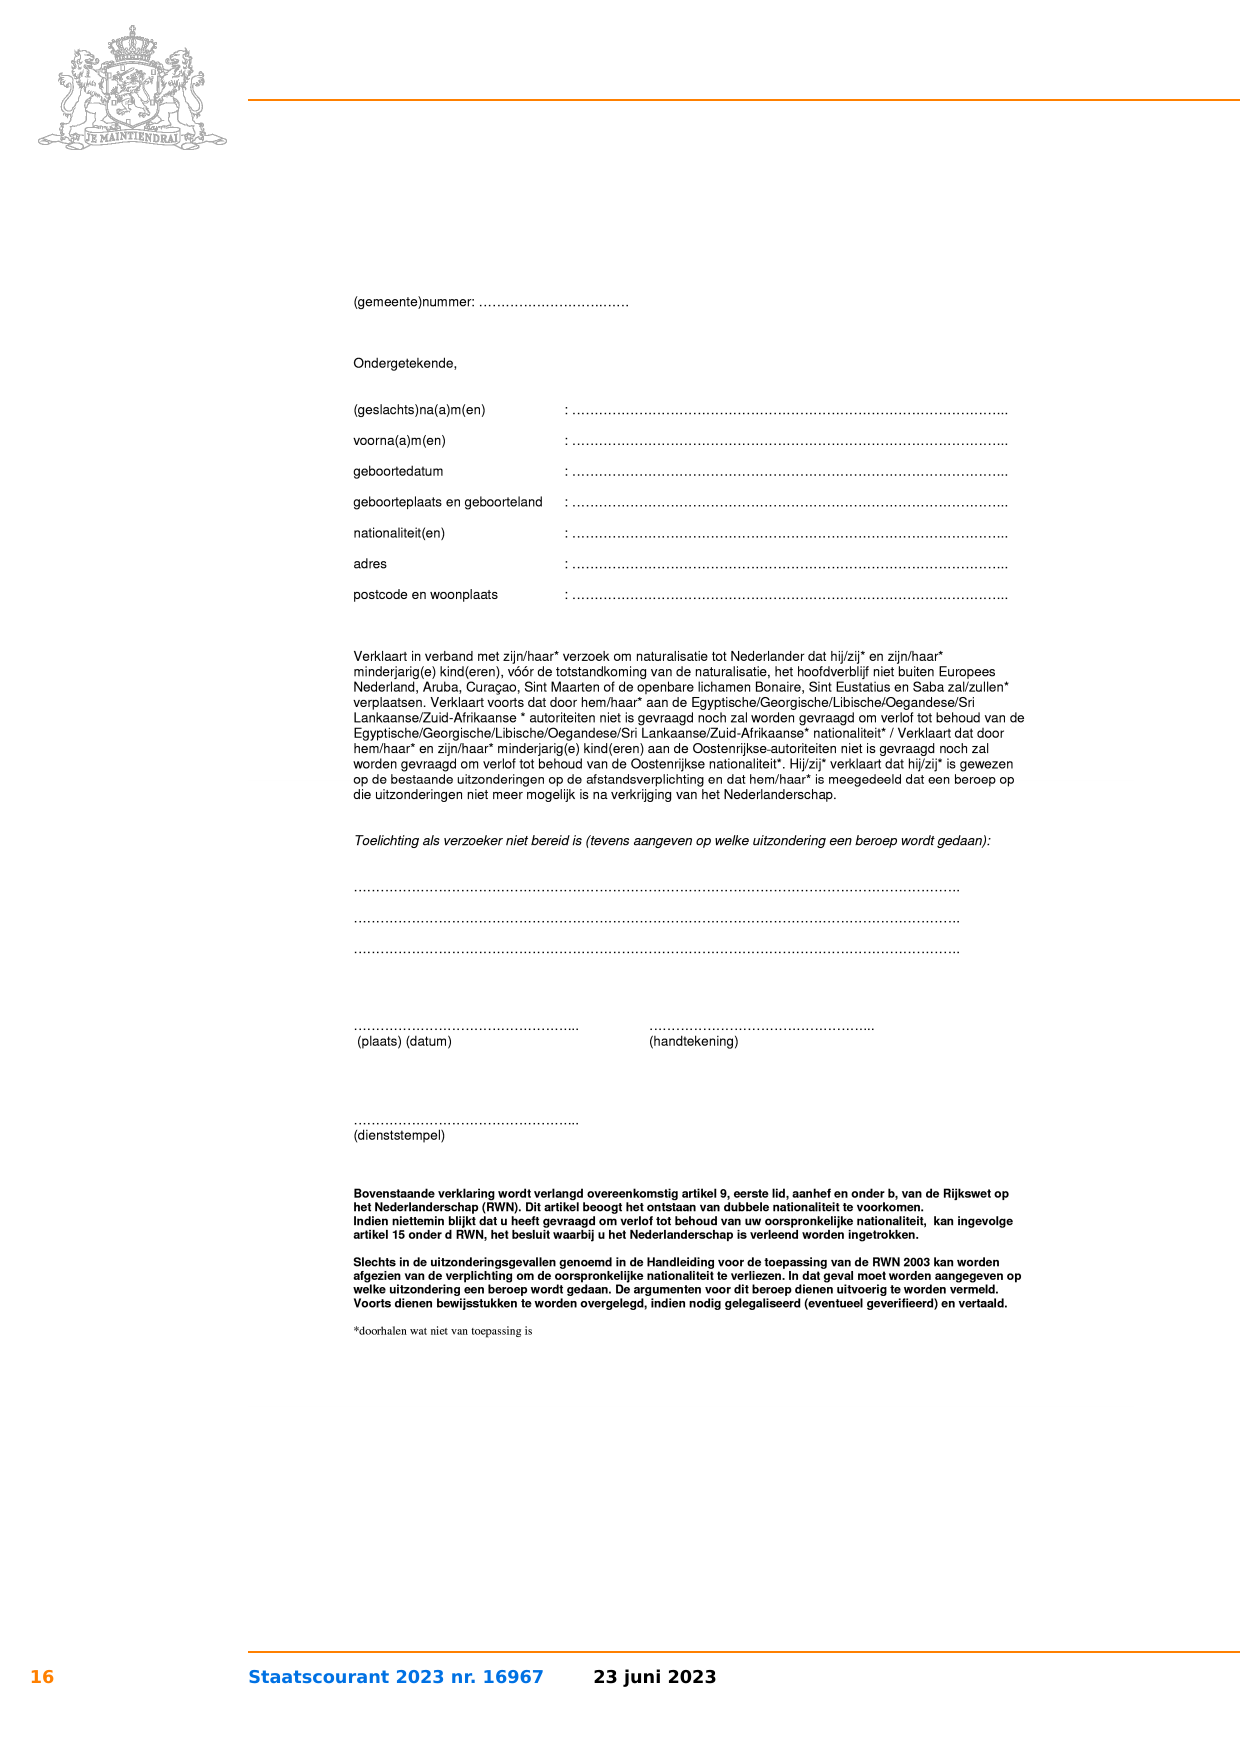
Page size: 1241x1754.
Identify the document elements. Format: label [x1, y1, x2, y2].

picture [38, 25, 227, 150]
picture [248, 155, 1134, 1407]
